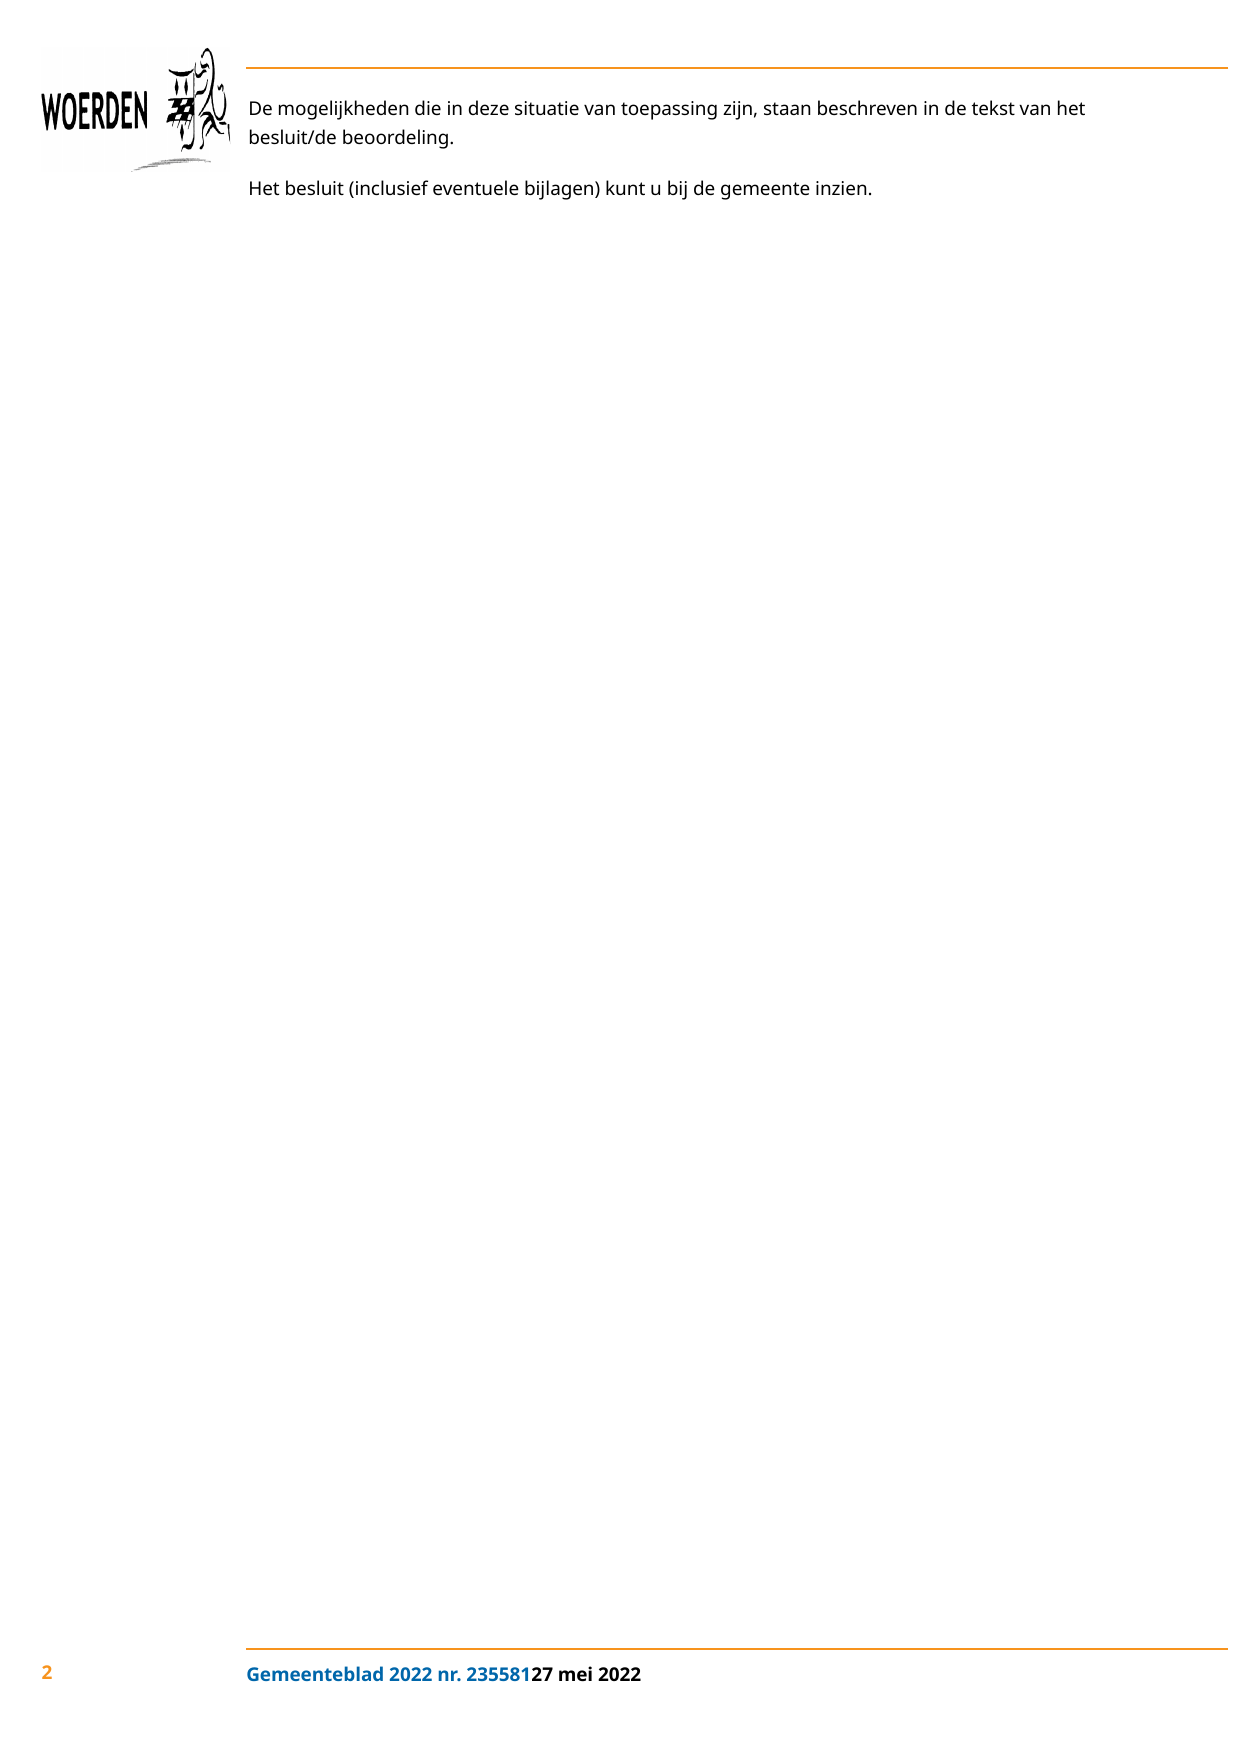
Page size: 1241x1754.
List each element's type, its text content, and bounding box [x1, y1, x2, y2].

picture [41, 47, 231, 172]
text Het besluit (inclusief eventuele bijlagen) kunt u bij de gemeente inzien. [248, 175, 1152, 201]
text De mogelijkheden die in deze situatie van toepassing zijn, staan beschreven in de tekst van het besluit/de beoordeling. [248, 95, 1152, 150]
